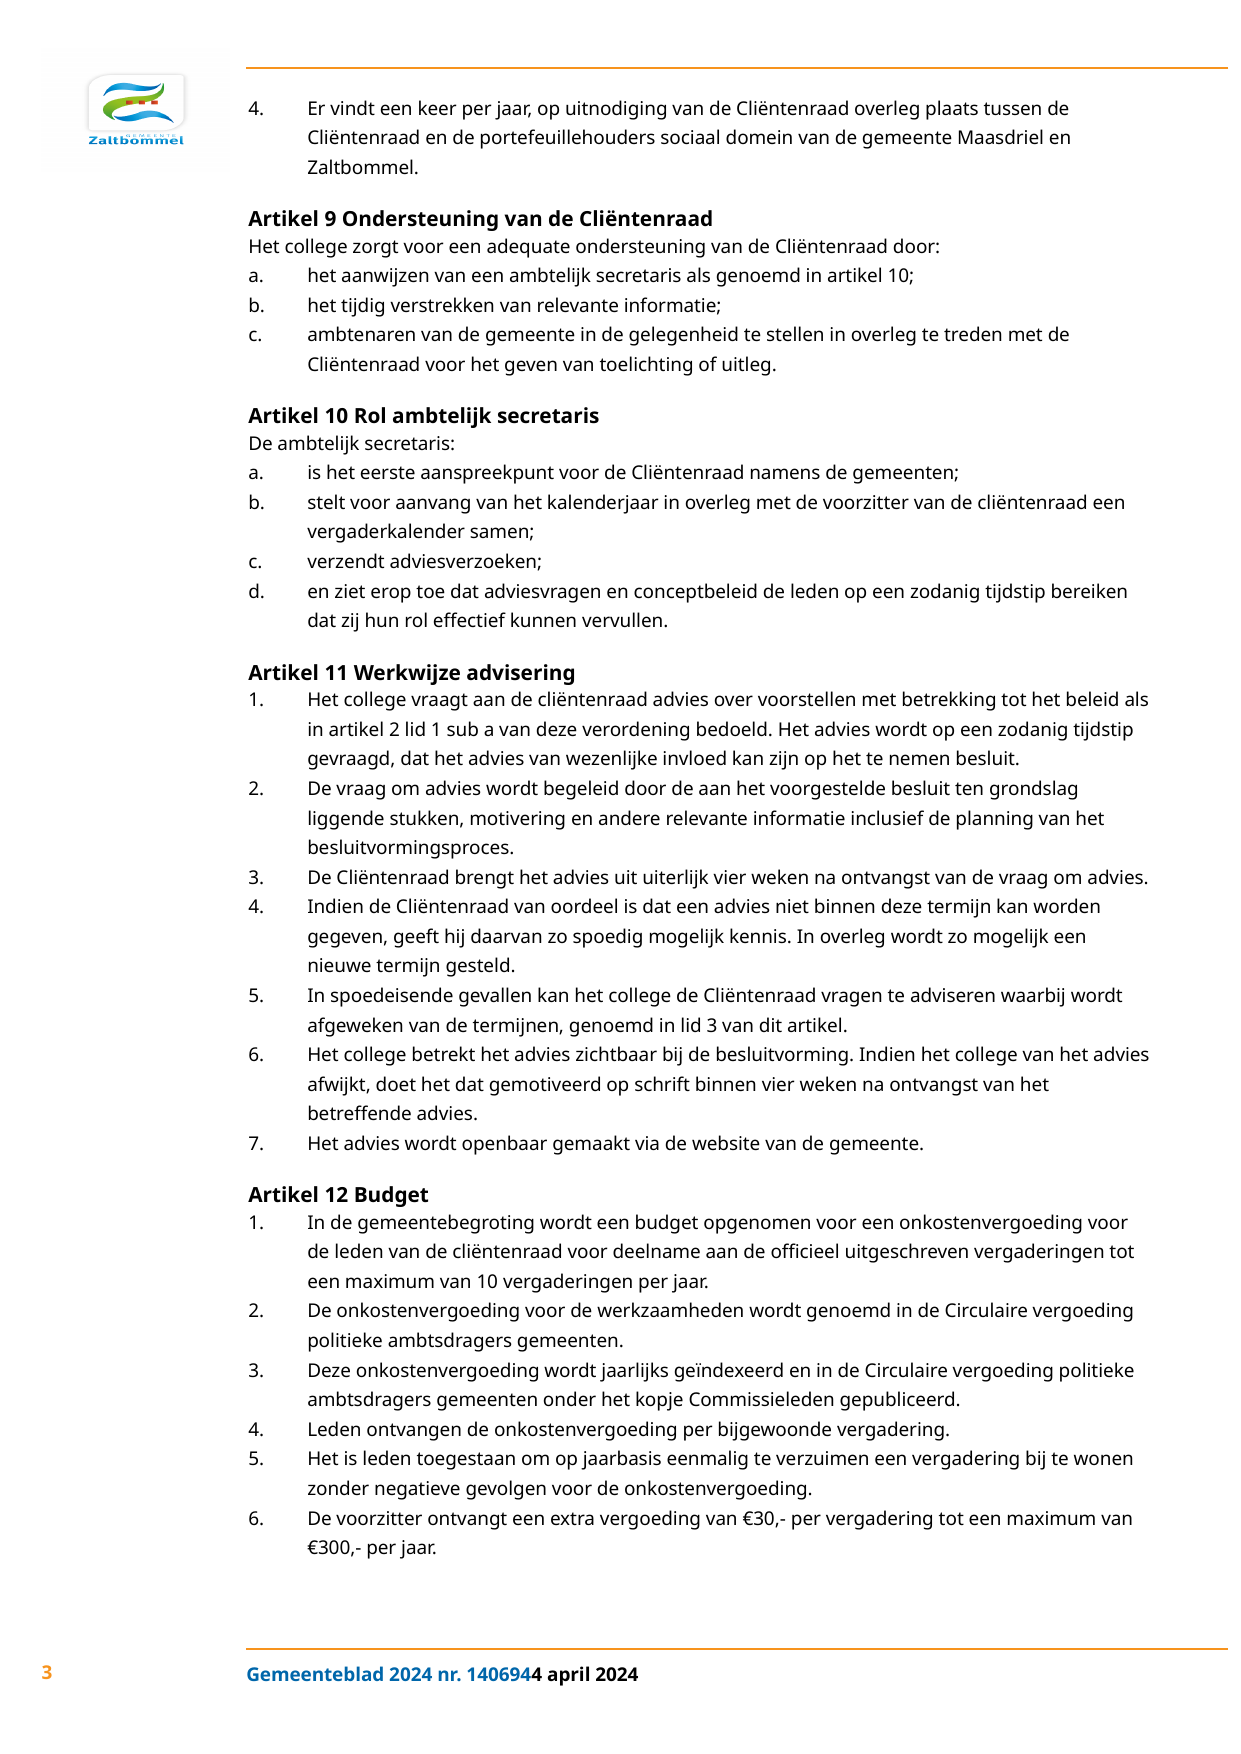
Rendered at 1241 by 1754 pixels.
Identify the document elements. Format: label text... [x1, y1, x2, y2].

list De Cliëntenraad brengt het advies uit uiterlijk vier weken na ontvangst van de vraag om advies. [248, 864, 1152, 889]
list het aanwijzen van een ambtelijk secretaris als genoemd in artikel 10; [248, 262, 1152, 288]
list Leden ontvangen de onkostenvergoeding per bijgewoonde vergadering. [248, 1416, 1152, 1442]
list De onkostenvergoeding voor de werkzaamheden wordt genoemd in de Circulaire vergoeding politieke ambtsdragers gemeenten. [248, 1298, 1152, 1353]
list De vraag om advies wordt begeleid door de aan het voorgestelde besluit ten grondslag liggende stukken, motivering en andere relevante informatie inclusief de planning van het besluitvormingsproces. [248, 775, 1152, 860]
text Het college zorgt voor een adequate ondersteuning van de Cliëntenraad door: [248, 233, 1152, 258]
list is het eerste aanspreekpunt voor de Cliëntenraad namens de gemeenten; [248, 459, 1152, 485]
list het tijdig verstrekken van relevante informatie; [248, 292, 1152, 318]
picture [41, 47, 231, 172]
list Het college betrekt het advies zichtbaar bij de besluitvorming. Indien het college van het advies afwijkt, doet het dat gemotiveerd op schrift binnen vier weken na ontvangst van het betreffende advies. [248, 1041, 1152, 1126]
list In de gemeentebegroting wordt een budget opgenomen voor een onkostenvergoeding voor de leden van de cliëntenraad voor deelname aan de officieel uitgeschreven vergaderingen tot een maximum van 10 vergaderingen per jaar. [248, 1209, 1152, 1294]
list stelt voor aanvang van het kalenderjaar in overleg met de voorzitter van de cliëntenraad een vergaderkalender samen; [248, 489, 1152, 544]
list verzendt adviesverzoeken; [248, 548, 1152, 574]
text Artikel 9 Ondersteuning van de Cliëntenraad [248, 204, 1152, 233]
list In spoedeisende gevallen kan het college de Cliëntenraad vragen te adviseren waarbij wordt afgeweken van de termijnen, genoemd in lid 3 van dit artikel. [248, 982, 1152, 1037]
list Het advies wordt openbaar gemaakt via de website van de gemeente. [248, 1130, 1152, 1156]
list ambtenaren van de gemeente in de gelegenheid te stellen in overleg te treden met de Cliëntenraad voor het geven van toelichting of uitleg. [248, 322, 1152, 377]
list Het is leden toegestaan om op jaarbasis eenmalig te verzuimen een vergadering bij te wonen zonder negatieve gevolgen voor de onkostenvergoeding. [248, 1446, 1152, 1501]
text Artikel 11 Werkwijze advisering [248, 658, 1152, 686]
list De voorzitter ontvangt een extra vergoeding van €30,- per vergadering tot een maximum van €300,- per jaar. [248, 1505, 1152, 1560]
list en ziet erop toe dat adviesvragen en conceptbeleid de leden op een zodanig tijdstip bereiken dat zij hun rol effectief kunnen vervullen. [248, 578, 1152, 633]
text Artikel 12 Budget [248, 1181, 1152, 1209]
list Deze onkostenvergoeding wordt jaarlijks geïndexeerd en in de Circulaire vergoeding politieke ambtsdragers gemeenten onder het kopje Commissieleden gepubliceerd. [248, 1357, 1152, 1412]
list Het college vraagt aan de cliëntenraad advies over voorstellen met betrekking tot het beleid als in artikel 2 lid 1 sub a van deze verordening bedoeld. Het advies wordt op een zodanig tijdstip gevraagd, dat het advies van wezenlijke invloed kan zijn op het te nemen besluit. [248, 686, 1152, 771]
text De ambtelijk secretaris: [248, 430, 1152, 456]
list Indien de Cliëntenraad van oordeel is dat een advies niet binnen deze termijn kan worden gegeven, geeft hij daarvan zo spoedig mogelijk kennis. In overleg wordt zo mogelijk een nieuwe termijn gesteld. [248, 893, 1152, 978]
text Artikel 10 Rol ambtelijk secretaris [248, 402, 1152, 430]
list Er vindt een keer per jaar, op uitnodiging van de Cliëntenraad overleg plaats tussen de Cliëntenraad en de portefeuillehouders sociaal domein van de gemeente Maasdriel en Zaltbommel. [248, 95, 1152, 180]
